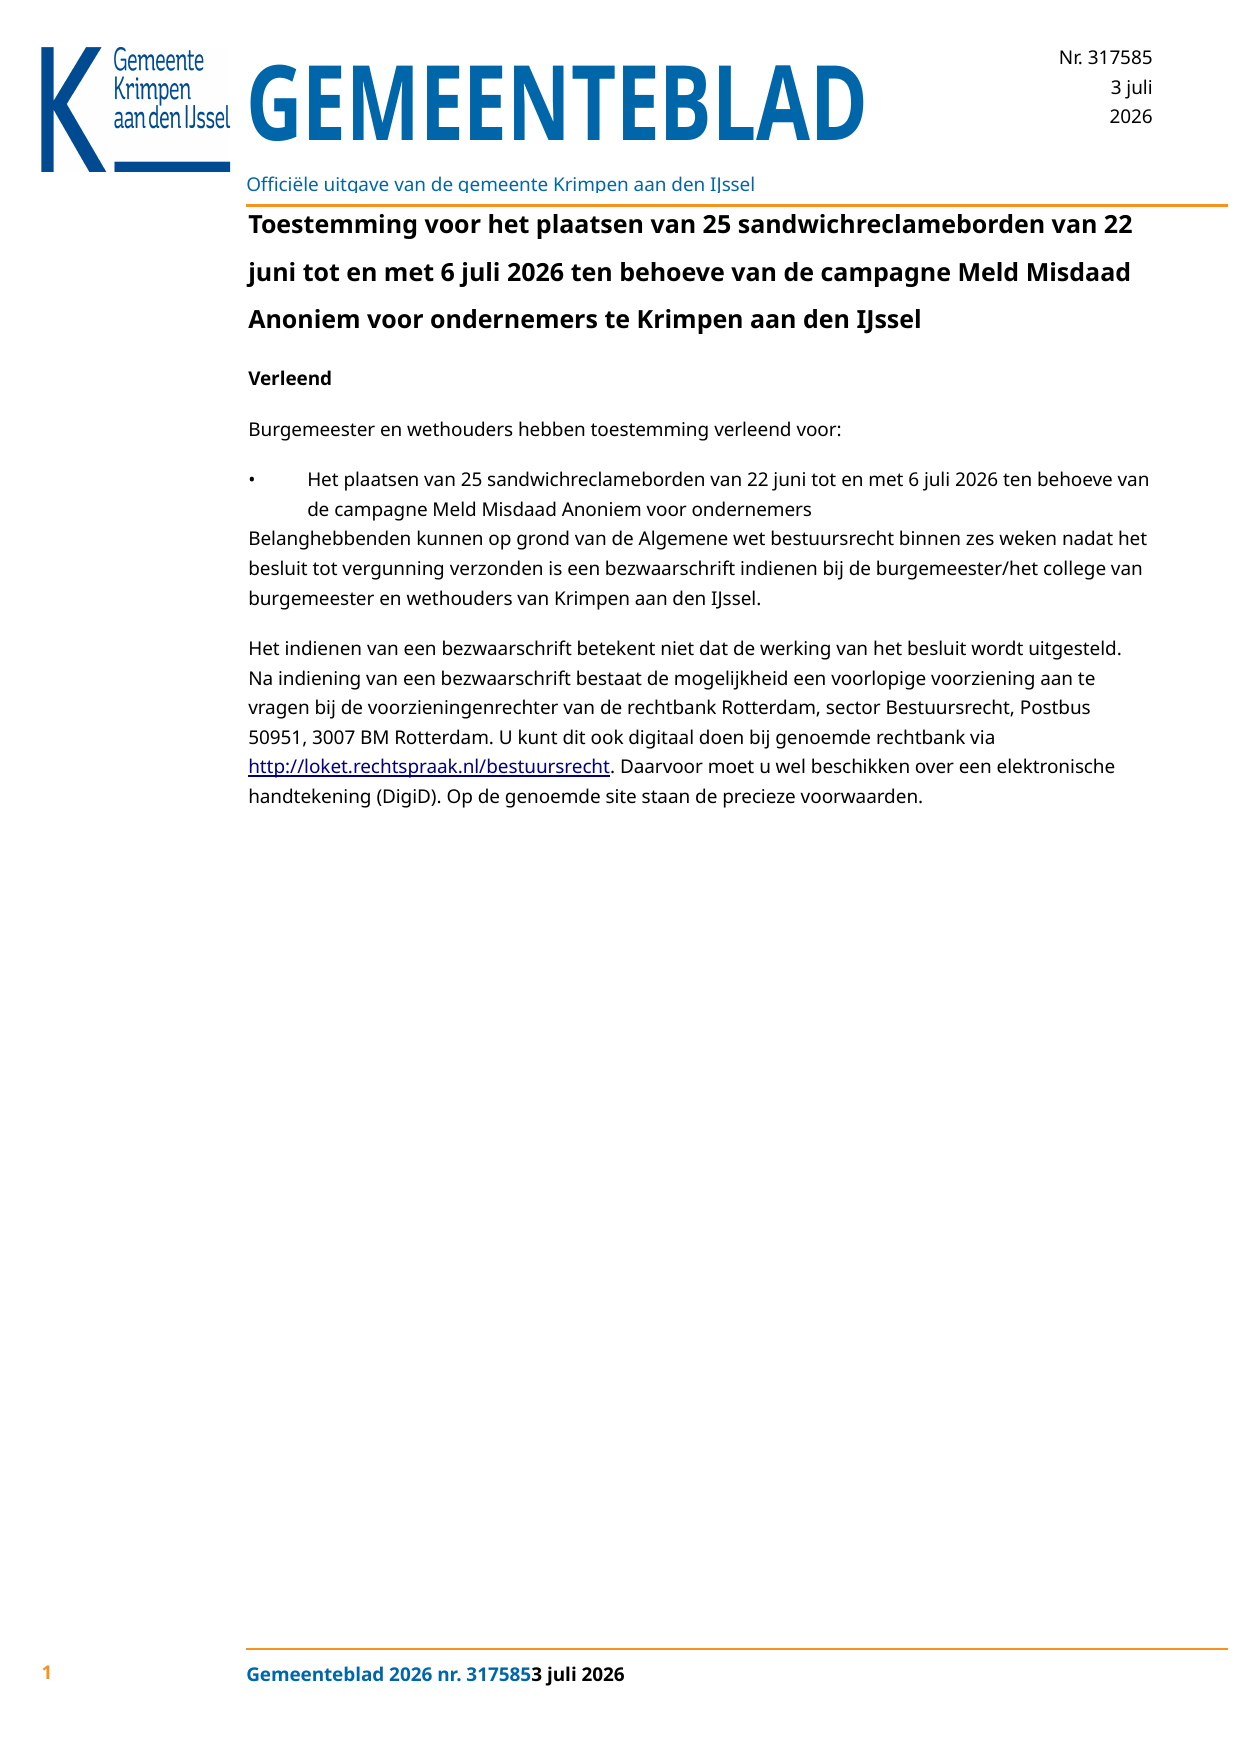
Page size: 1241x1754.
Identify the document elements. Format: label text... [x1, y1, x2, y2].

text Het indienen van een bezwaarschrift betekent niet dat de werking van het besluit wordt uitgesteld. Na indiening van een bezwaarschrift bestaat de mogelijkheid een voorlopige voorziening aan te vragen bij de voorzieningenrechter van de rechtbank Rotterdam, sector Bestuursrecht, Postbus 50951, 3007 BM Rotterdam. U kunt dit ook digitaal doen bij genoemde rechtbank via http://loket.rechtspraak.nl/bestuursrecht. Daarvoor moet u wel beschikken over een elektronische handtekening (DigiD). Op de genoemde site staan de precieze voorwaarden. [248, 635, 1152, 809]
text Belanghebbenden kunnen op grond van de Algemene wet bestuursrecht binnen zes weken nadat het besluit tot vergunning verzonden is een bezwaarschrift indienen bij de burgemeester/het college van burgemeester en wethouders van Krimpen aan den IJssel. [248, 526, 1152, 610]
list Het plaatsen van 25 sandwichreclameborden van 22 juni tot en met 6 juli 2026 ten behoeve van de campagne Meld Misdaad Anoniem voor ondernemers [248, 466, 1152, 522]
text Toestemming voor het plaatsen van 25 sandwichreclameborden van 22 juni tot en met 6 juli 2026 ten behoeve van de campagne Meld Misdaad Anoniem voor ondernemers te Krimpen aan den IJssel [248, 207, 1152, 336]
picture [41, 47, 231, 172]
text Verleend [248, 366, 1152, 391]
text Burgemeester en wethouders hebben toestemming verleend voor: [248, 416, 1152, 442]
